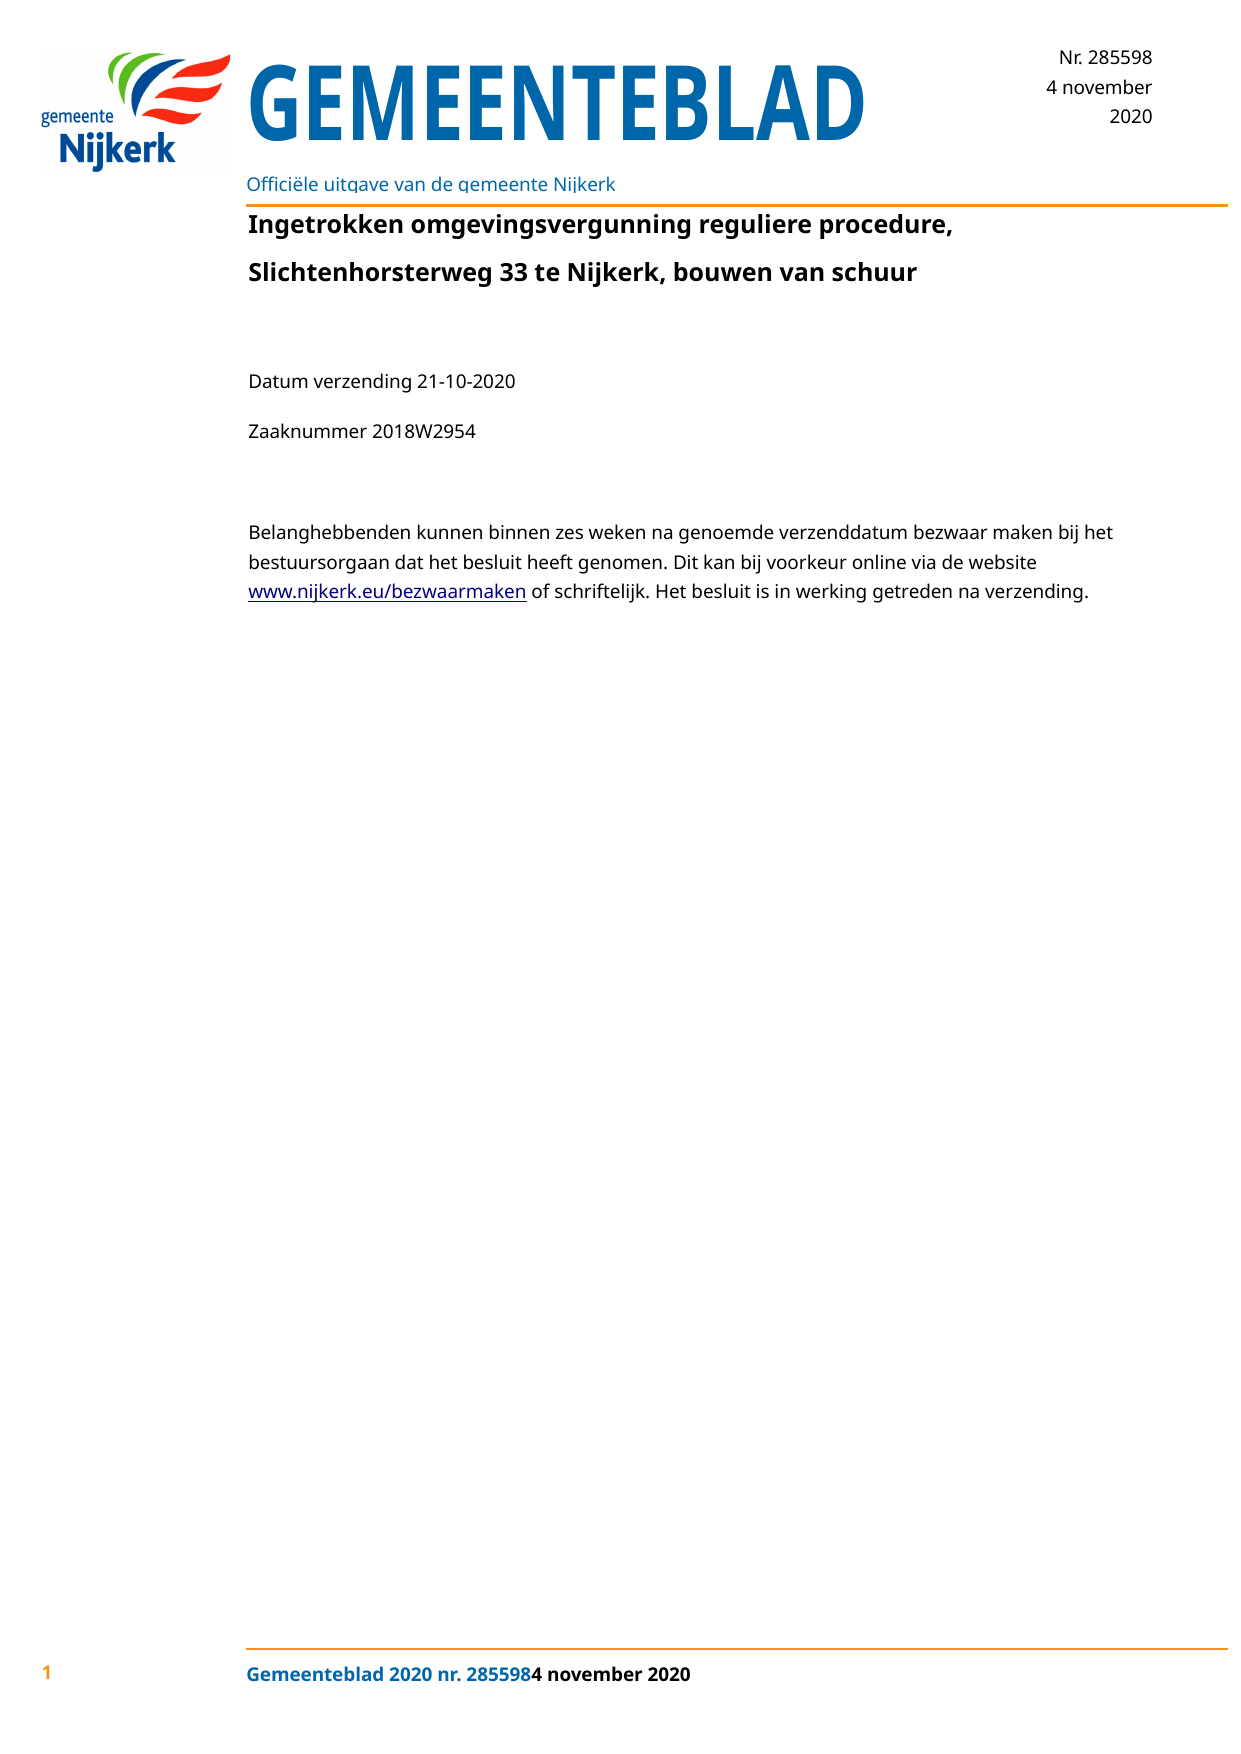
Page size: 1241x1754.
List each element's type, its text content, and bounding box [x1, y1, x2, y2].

text Ingetrokken omgevingsvergunning reguliere procedure, Slichtenhorsterweg 33 te Nijkerk, bouwen van schuur [248, 207, 1152, 288]
text Datum verzending 21-10-2020 [248, 368, 1152, 394]
text Belanghebbenden kunnen binnen zes weken na genoemde verzenddatum bezwaar maken bij het bestuursorgaan dat het besluit heeft genomen. Dit kan bij voorkeur online via de website www.nijkerk.eu/bezwaarmaken of schriftelijk. Het besluit is in werking getreden na verzending. [248, 519, 1152, 604]
text Zaaknummer 2018W2954 [248, 419, 1152, 444]
picture [41, 47, 231, 172]
